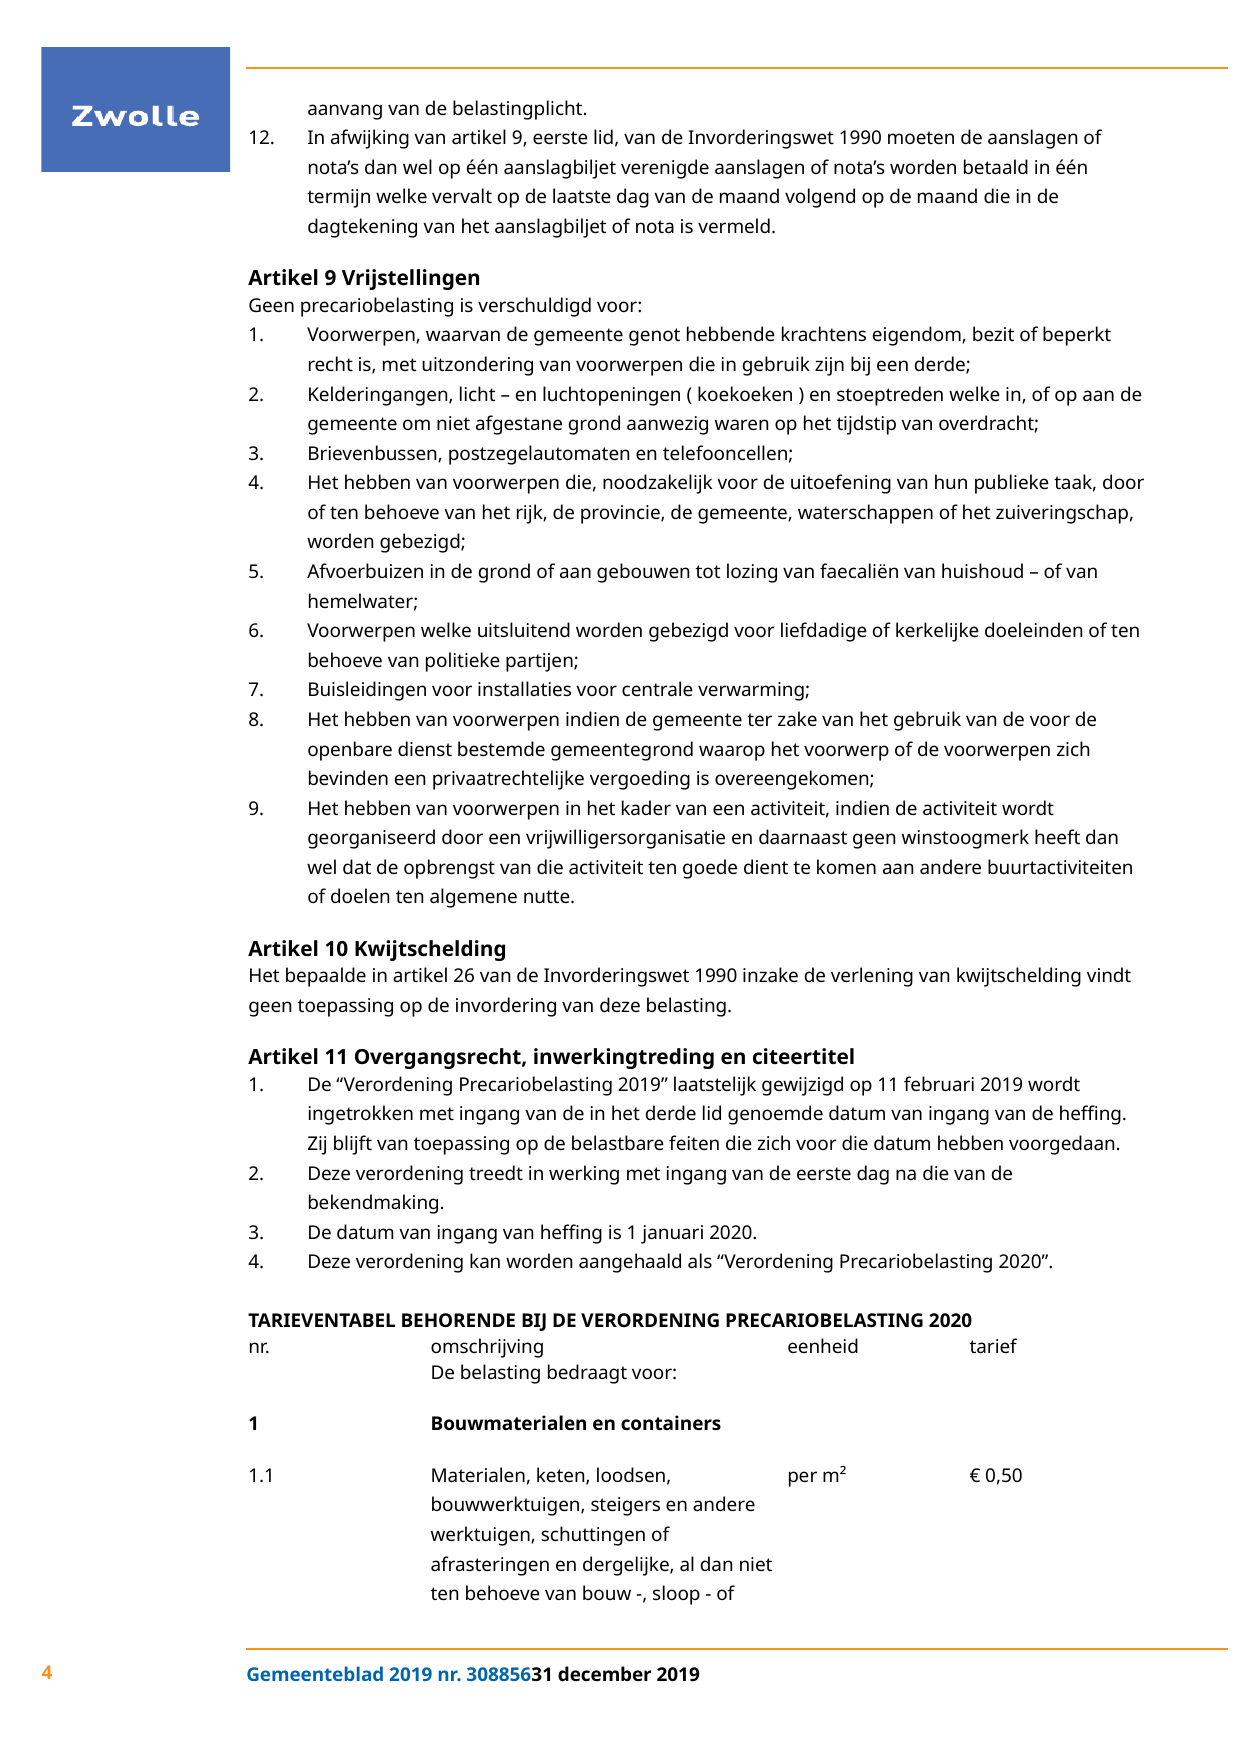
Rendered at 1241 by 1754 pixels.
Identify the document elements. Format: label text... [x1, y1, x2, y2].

list aanvang van de belastingplicht. [248, 95, 1152, 121]
table_cell 1 [248, 1411, 430, 1436]
list De “Verordening Precariobelasting 2019” laatstelijk gewijzigd op 11 februari 2019 wordt ingetrokken met ingang van de in het derde lid genoemde datum van ingang van de heffing. Zij blijft van toepassing op de belastbare feiten die zich voor die datum hebben voorgedaan. [248, 1071, 1152, 1156]
picture [41, 47, 231, 172]
table_cell omschrijving [430, 1334, 787, 1359]
list Brievenbussen, postzegelautomaten en telefooncellen; [248, 440, 1152, 466]
table_cell [430, 1385, 787, 1411]
list Afvoerbuizen in de grond of aan gebouwen tot lozing van faecaliën van huishoud – of van hemelwater; [248, 558, 1152, 613]
table_cell tarief [969, 1334, 1152, 1359]
text Artikel 11 Overgangsrecht, inwerkingtreding en citeertitel [248, 1042, 1152, 1071]
list Voorwerpen welke uitsluitend worden gebezigd voor liefdadige of kerkelijke doeleinden of ten behoeve van politieke partijen; [248, 617, 1152, 673]
list Het hebben van voorwerpen die, noodzakelijk voor de uitoefening van hun publieke taak, door of ten behoeve van het rijk, de provincie, de gemeente, waterschappen of het zuiveringschap, worden gebezigd; [248, 469, 1152, 554]
table_cell Bouwmaterialen en containers [430, 1411, 787, 1436]
list Buisleidingen voor installaties voor centrale verwarming; [248, 677, 1152, 702]
table_cell Materialen, keten, loodsen, bouwwerktuigen, steigers en andere werktuigen, schuttingen of afrasteringen en dergelijke, al dan niet ten behoeve van bouw -, sloop - of [430, 1462, 787, 1606]
table_cell [787, 1436, 969, 1462]
table_cell [787, 1411, 969, 1436]
list In afwijking van artikel 9, eerste lid, van de Invorderingswet 1990 moeten de aanslagen of nota’s dan wel op één aanslagbiljet verenigde aanslagen of nota’s worden betaald in één termijn welke vervalt op de laatste dag van de maand volgend op de maand die in de dagtekening van het aanslagbiljet of nota is vermeld. [248, 124, 1152, 239]
table_cell per m² [787, 1462, 969, 1606]
table_cell [787, 1385, 969, 1411]
list Kelderingangen, licht – en luchtopeningen ( koekoeken ) en stoeptreden welke in, of op aan de gemeente om niet afgestane grond aanwezig waren op het tijdstip van overdracht; [248, 381, 1152, 436]
table_cell eenheid [787, 1334, 969, 1359]
table_cell [969, 1436, 1152, 1462]
table_header TARIEVENTABEL BEHORENDE BIJ DE VERORDENING PRECARIOBELASTING 2020 [248, 1308, 1152, 1333]
table_cell [248, 1436, 430, 1462]
table_cell [969, 1385, 1152, 1411]
list Het hebben van voorwerpen indien de gemeente ter zake van het gebruik van de voor de openbare dienst bestemde gemeentegrond waarop het voorwerp of de voorwerpen zich bevinden een privaatrechtelijke vergoeding is overeengekomen; [248, 706, 1152, 791]
list Het hebben van voorwerpen in het kader van een activiteit, indien de activiteit wordt georganiseerd door een vrijwilligersorganisatie en daarnaast geen winstoogmerk heeft dan wel dat de opbrengst van die activiteit ten goede dient te komen aan andere buurtactiviteiten of doelen ten algemene nutte. [248, 795, 1152, 909]
table_cell De belasting bedraagt voor: [430, 1359, 787, 1385]
table_cell [787, 1359, 969, 1385]
list Deze verordening treedt in werking met ingang van de eerste dag na die van de bekendmaking. [248, 1160, 1152, 1215]
text Artikel 10 Kwijtschelding [248, 934, 1152, 962]
table_cell 1.1 [248, 1462, 430, 1606]
text Artikel 9 Vrijstellingen [248, 263, 1152, 292]
table_cell [430, 1436, 787, 1462]
table_cell € 0,50 [969, 1462, 1152, 1606]
list Voorwerpen, waarvan de gemeente genot hebbende krachtens eigendom, bezit of beperkt recht is, met uitzondering van voorwerpen die in gebruik zijn bij een derde; [248, 322, 1152, 377]
table_cell nr. [248, 1334, 430, 1359]
table_cell [248, 1359, 430, 1385]
table_cell [969, 1359, 1152, 1385]
table_cell [248, 1385, 430, 1411]
text Het bepaalde in artikel 26 van de Invorderingswet 1990 inzake de verlening van kwijtschelding vindt geen toepassing op de invordering van deze belasting. [248, 962, 1152, 1018]
list De datum van ingang van heffing is 1 januari 2020. [248, 1219, 1152, 1244]
list Deze verordening kan worden aangehaald als “Verordening Precariobelasting 2020”. [248, 1248, 1152, 1274]
table_cell [969, 1411, 1152, 1436]
text Geen precariobelasting is verschuldigd voor: [248, 292, 1152, 318]
